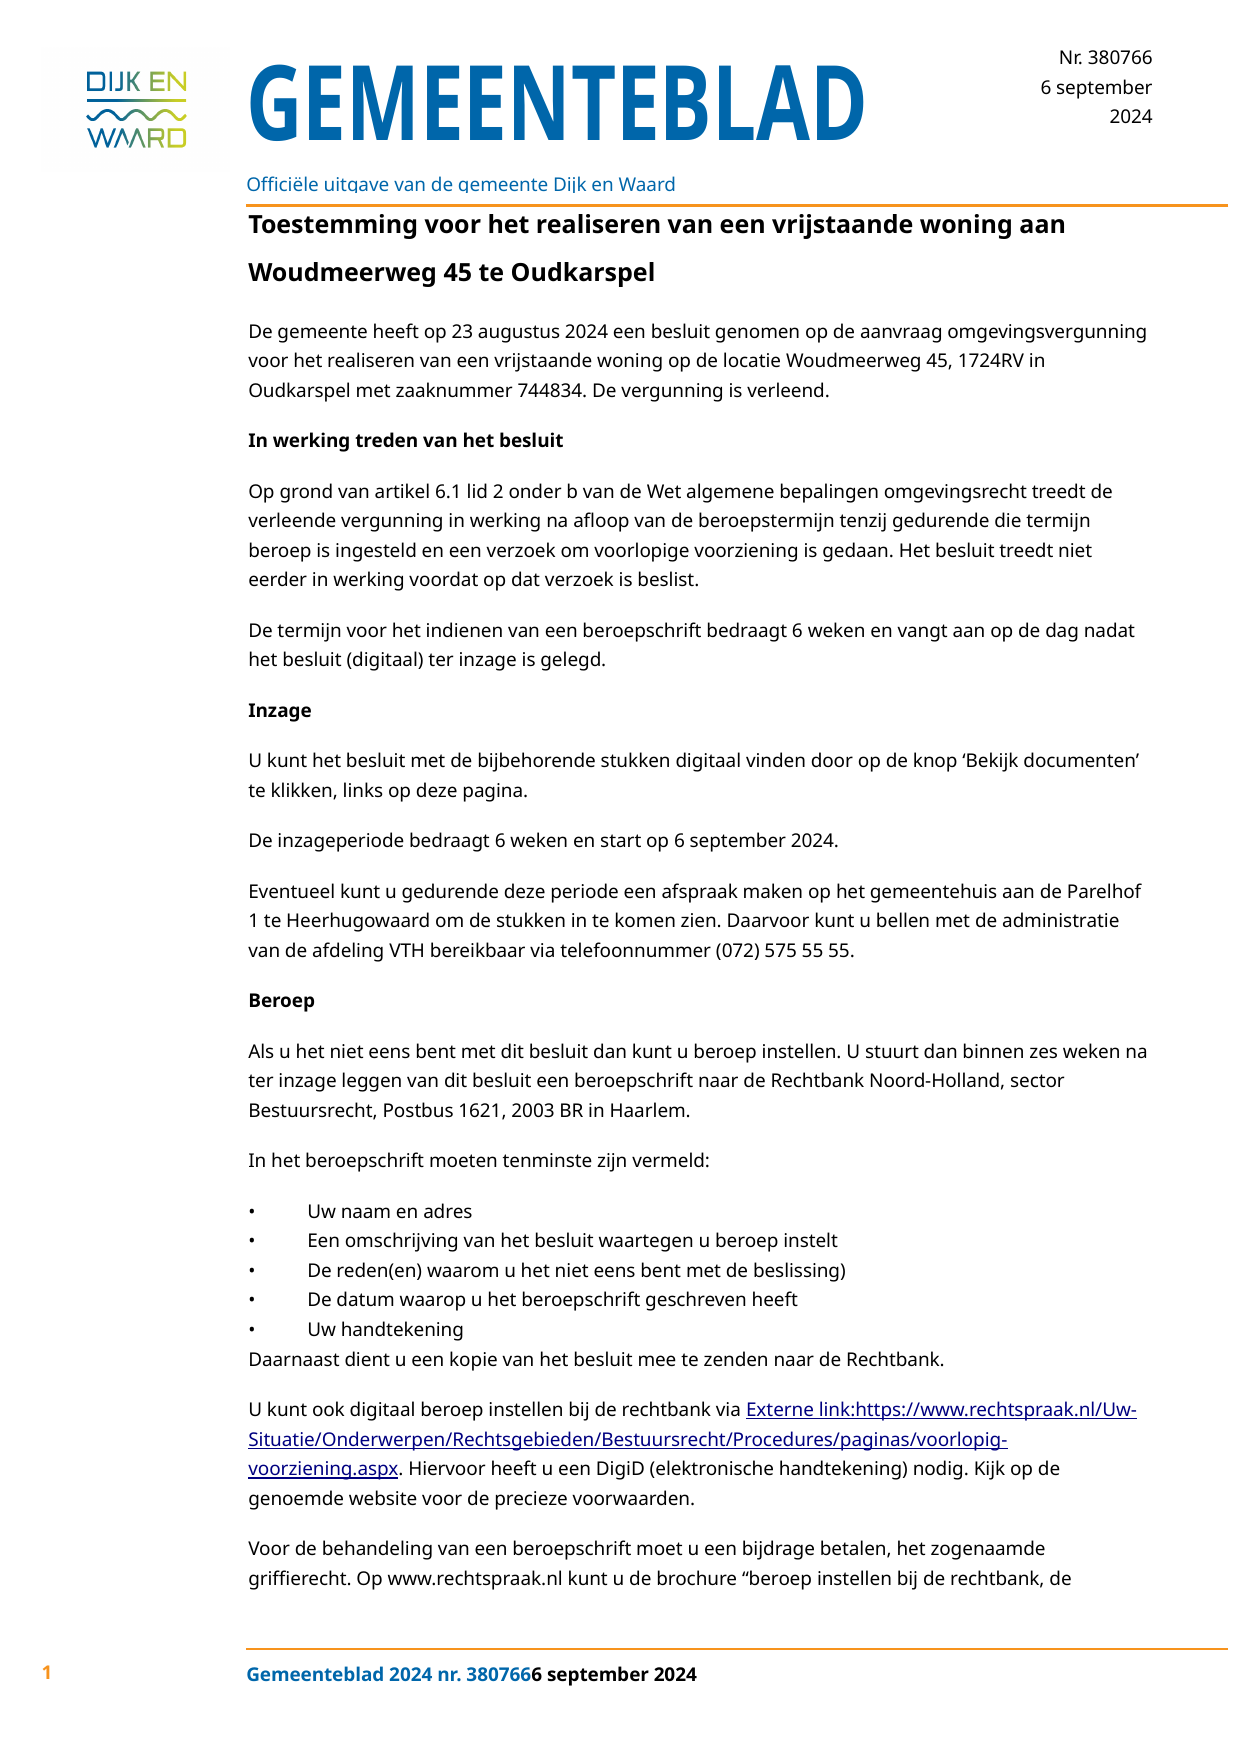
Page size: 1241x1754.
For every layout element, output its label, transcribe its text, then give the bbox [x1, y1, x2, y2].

text In het beroepschrift moeten tenminste zijn vermeld: [248, 1147, 1152, 1173]
text De gemeente heeft op 23 augustus 2024 een besluit genomen op de aanvraag omgevingsvergunning voor het realiseren van een vrijstaande woning op de locatie Woudmeerweg 45, 1724RV in Oudkarspel met zaaknummer 744834. De vergunning is verleend. [248, 318, 1152, 403]
text Voor de behandeling van een beroepschrift moet u een bijdrage betalen, het zogenaamde griffierecht. Op www.rechtspraak.nl kunt u de brochure “beroep instellen bij de rechtbank, de [248, 1535, 1152, 1591]
picture [41, 47, 231, 172]
list Uw naam en adres [248, 1198, 1152, 1224]
text Inzage [248, 697, 1152, 723]
list De reden(en) waarom u het niet eens bent met de beslissing) [248, 1257, 1152, 1283]
list De datum waarop u het beroepschrift geschreven heeft [248, 1287, 1152, 1312]
text Beroep [248, 987, 1152, 1013]
text Op grond van artikel 6.1 lid 2 onder b van de Wet algemene bepalingen omgevingsrecht treedt de verleende vergunning in werking na afloop van de beroepstermijn tenzij gedurende die termijn beroep is ingesteld en een verzoek om voorlopige voorziening is gedaan. Het besluit treedt niet eerder in werking voordat op dat verzoek is beslist. [248, 478, 1152, 592]
text De termijn voor het indienen van een beroepschrift bedraagt 6 weken en vangt aan op de dag nadat het besluit (digitaal) ter inzage is gelegd. [248, 617, 1152, 672]
text De inzageperiode bedraagt 6 weken en start op 6 september 2024. [248, 827, 1152, 853]
list Een omschrijving van het besluit waartegen u beroep instelt [248, 1227, 1152, 1253]
text U kunt het besluit met de bijbehorende stukken digitaal vinden door op de knop ‘Bekijk documenten’ te klikken, links op deze pagina. [248, 747, 1152, 803]
text Als u het niet eens bent met dit besluit dan kunt u beroep instellen. U stuurt dan binnen zes weken na ter inzage leggen van dit besluit een beroepschrift naar de Rechtbank Noord-Holland, sector Bestuursrecht, Postbus 1621, 2003 BR in Haarlem. [248, 1038, 1152, 1123]
text Toestemming voor het realiseren van een vrijstaande woning aan Woudmeerweg 45 te Oudkarspel [248, 207, 1152, 288]
list Uw handtekening [248, 1316, 1152, 1342]
text Eventueel kunt u gedurende deze periode een afspraak maken op het gemeentehuis aan de Parelhof 1 te Heerhugowaard om de stukken in te komen zien. Daarvoor kunt u bellen met de administratie van de afdeling VTH bereikbaar via telefoonnummer (072) 575 55 55. [248, 878, 1152, 963]
text Daarnaast dient u een kopie van het besluit mee te zenden naar de Rechtbank. [248, 1346, 1152, 1372]
text In werking treden van het besluit [248, 427, 1152, 453]
text U kunt ook digitaal beroep instellen bij de rechtbank via Externe link:https://www.rechtspraak.nl/Uw-Situatie/Onderwerpen/Rechtsgebieden/Bestuursrecht/Procedures/paginas/voorlopig-voorziening.aspx. Hiervoor heeft u een DigiD (elektronische handtekening) nodig. Kijk op de genoemde website voor de precieze voorwaarden. [248, 1396, 1152, 1511]
